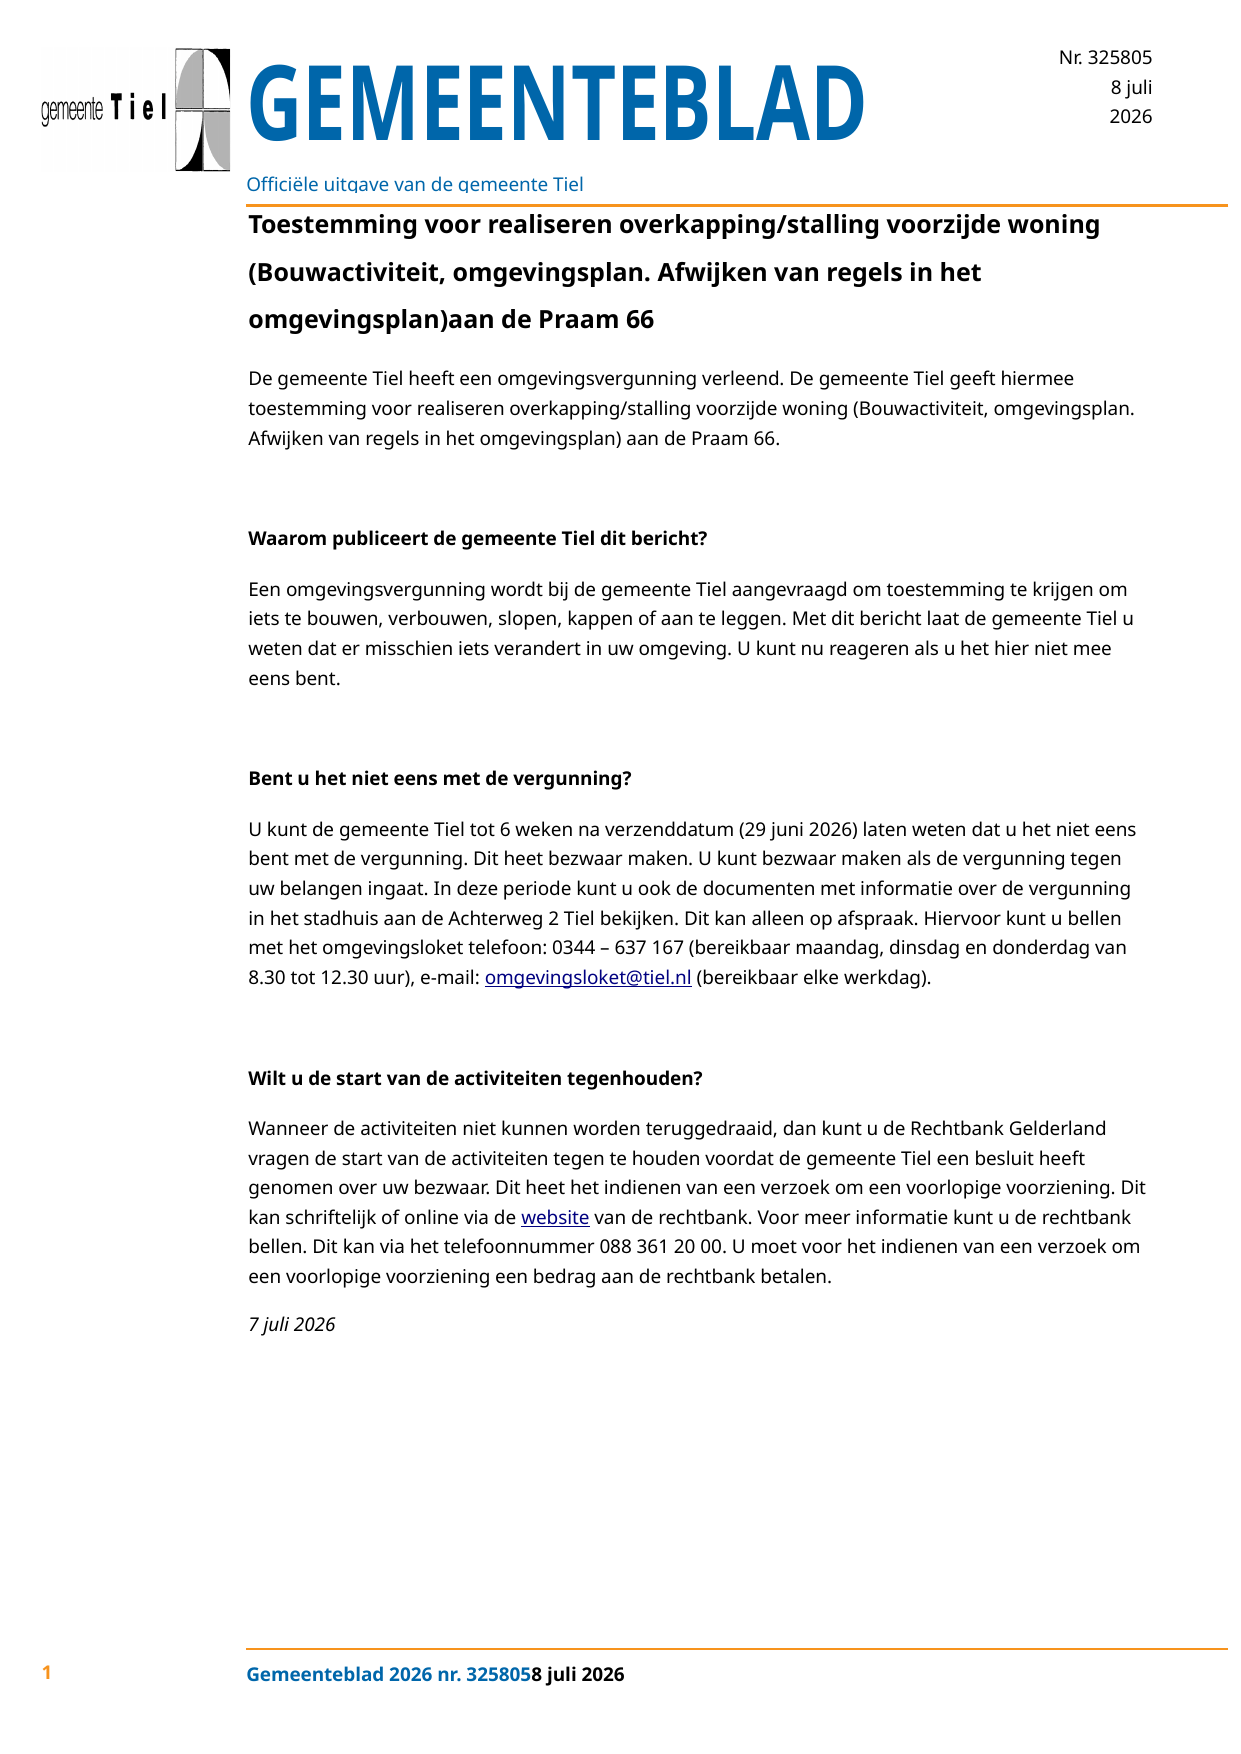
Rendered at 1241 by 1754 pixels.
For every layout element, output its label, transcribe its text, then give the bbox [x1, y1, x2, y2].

text Bent u het niet eens met de vergunning? [248, 766, 1152, 791]
text 7 juli 2026 [248, 1311, 1152, 1337]
text U kunt de gemeente Tiel tot 6 weken na verzenddatum (29 juni 2026) laten weten dat u het niet eens bent met de vergunning. Dit heet bezwaar maken. U kunt bezwaar maken als de vergunning tegen uw belangen ingaat. In deze periode kunt u ook de documenten met informatie over de vergunning in het stadhuis aan de Achterweg 2 Tiel bekijken. Dit kan alleen op afspraak. Hiervoor kunt u bellen met het omgevingsloket telefoon: 0344 – 637 167 (bereikbaar maandag, dinsdag en donderdag van 8.30 tot 12.30 uur), e-mail: omgevingsloket@tiel.nl (bereikbaar elke werkdag). [248, 816, 1152, 989]
text Wilt u de start van de activiteiten tegenhouden? [248, 1065, 1152, 1090]
text Toestemming voor realiseren overkapping/stalling voorzijde woning (Bouwactiviteit, omgevingsplan. Afwijken van regels in het omgevingsplan)aan de Praam 66 [248, 207, 1152, 336]
text De gemeente Tiel heeft een omgevingsvergunning verleend. De gemeente Tiel geeft hiermee toestemming voor realiseren overkapping/stalling voorzijde woning (Bouwactiviteit, omgevingsplan. Afwijken van regels in het omgevingsplan) aan de Praam 66. [248, 366, 1152, 450]
text Een omgevingsvergunning wordt bij de gemeente Tiel aangevraagd om toestemming te krijgen om iets te bouwen, verbouwen, slopen, kappen of aan te leggen. Met dit bericht laat de gemeente Tiel u weten dat er misschien iets verandert in uw omgeving. U kunt nu reageren als u het hier niet mee eens bent. [248, 576, 1152, 690]
text Waarom publiceert de gemeente Tiel dit bericht? [248, 526, 1152, 551]
text Wanneer de activiteiten niet kunnen worden teruggedraaid, dan kunt u de Rechtbank Gelderland vragen de start van de activiteiten tegen te houden voordat de gemeente Tiel een besluit heeft genomen over uw bezwaar. Dit heet het indienen van een verzoek om een voorlopige voorziening. Dit kan schriftelijk of online via de website van de rechtbank. Voor meer informatie kunt u de rechtbank bellen. Dit kan via het telefoonnummer 088 361 20 00. U moet voor het indienen van een verzoek om een voorlopige voorziening een bedrag aan de rechtbank betalen. [248, 1115, 1152, 1289]
picture [41, 47, 231, 172]
